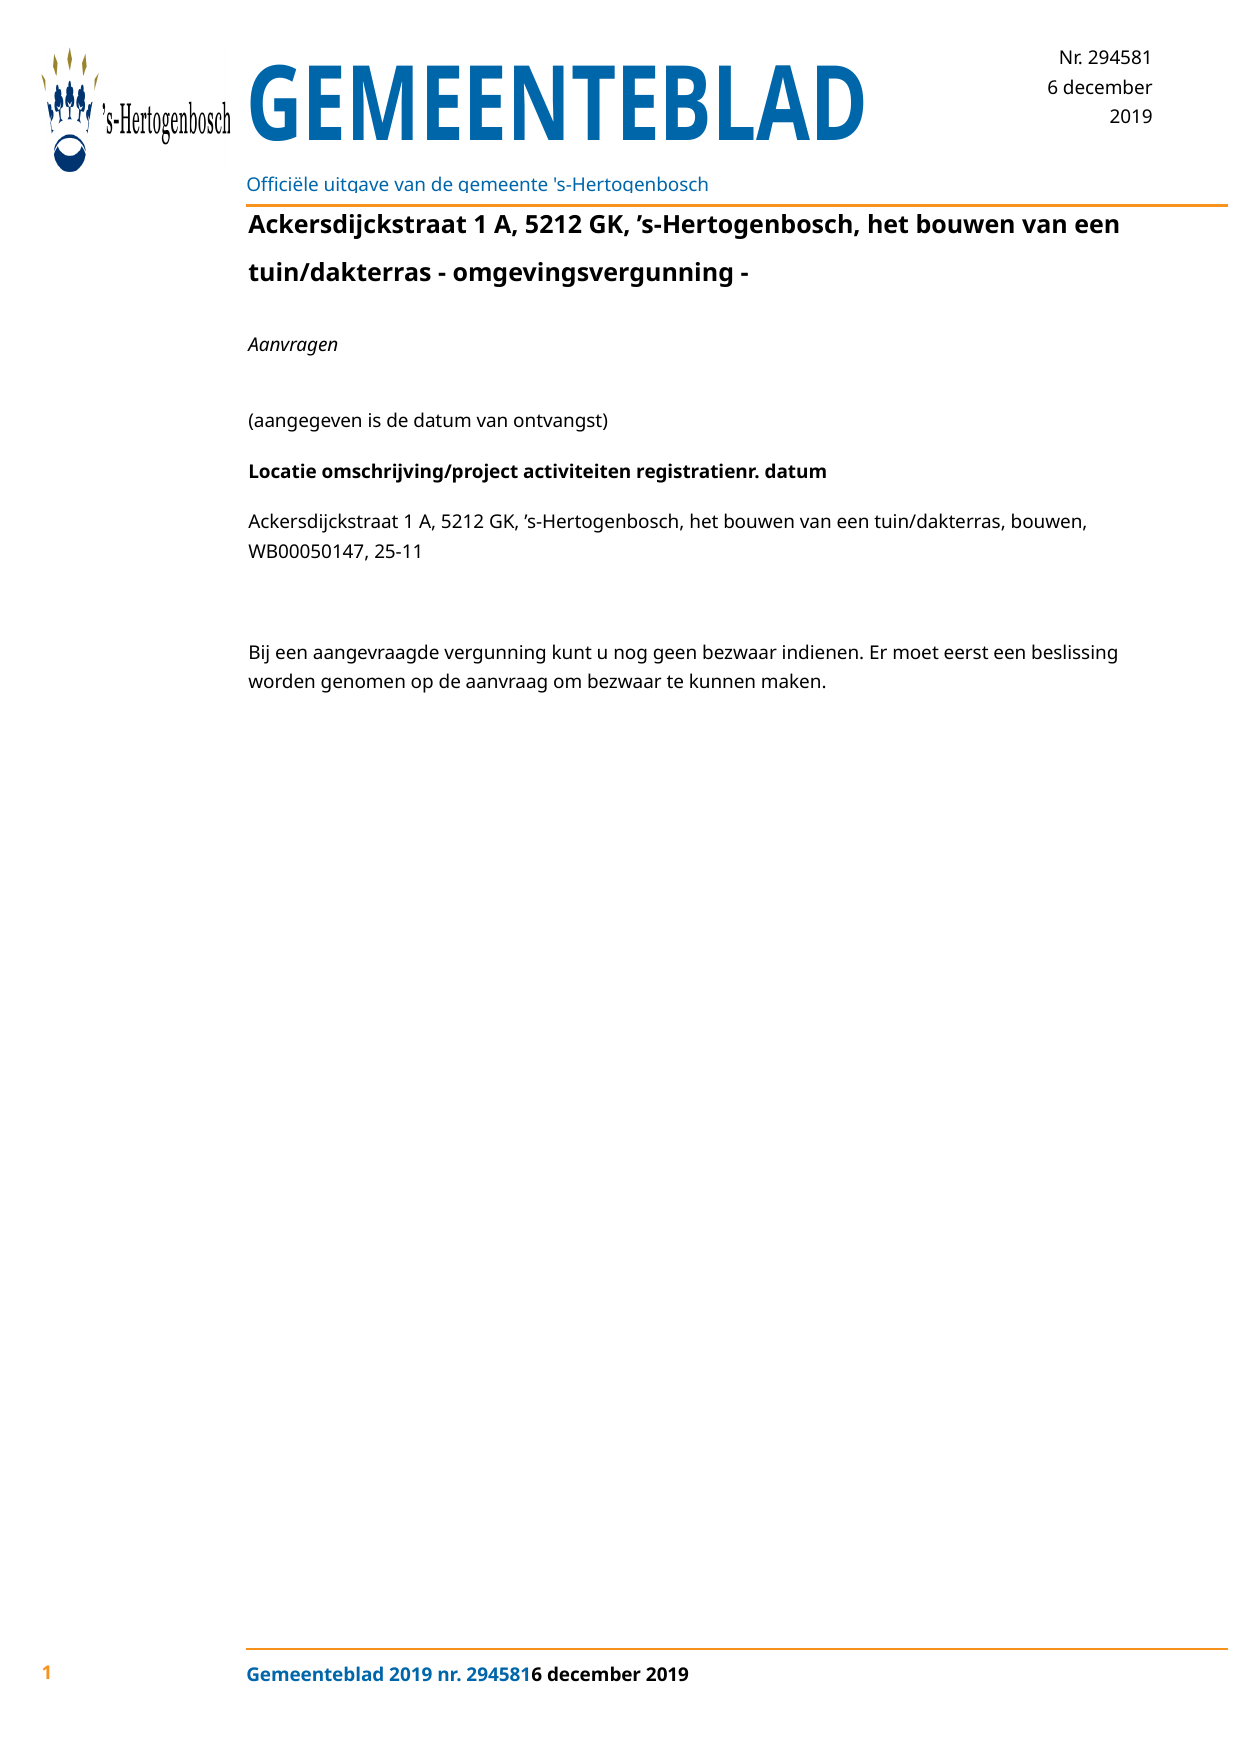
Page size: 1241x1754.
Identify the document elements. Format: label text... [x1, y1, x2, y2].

text Aanvragen [248, 331, 1152, 357]
text Bij een aangevraagde vergunning kunt u nog geen bezwaar indienen. Er moet eerst een beslissing worden genomen op de aanvraag om bezwaar te kunnen maken. [248, 639, 1152, 694]
text Locatie omschrijving/project activiteiten registratienr. datum [248, 458, 1152, 484]
text (aangegeven is de datum van ontvangst) [248, 408, 1152, 433]
text Ackersdijckstraat 1 A, 5212 GK, ’s-Hertogenbosch, het bouwen van een tuin/dakterras - omgevingsvergunning - [248, 207, 1152, 288]
picture [41, 47, 231, 172]
text Ackersdijckstraat 1 A, 5212 GK, ’s-Hertogenbosch, het bouwen van een tuin/dakterras, bouwen, WB00050147, 25-11 [248, 508, 1152, 564]
